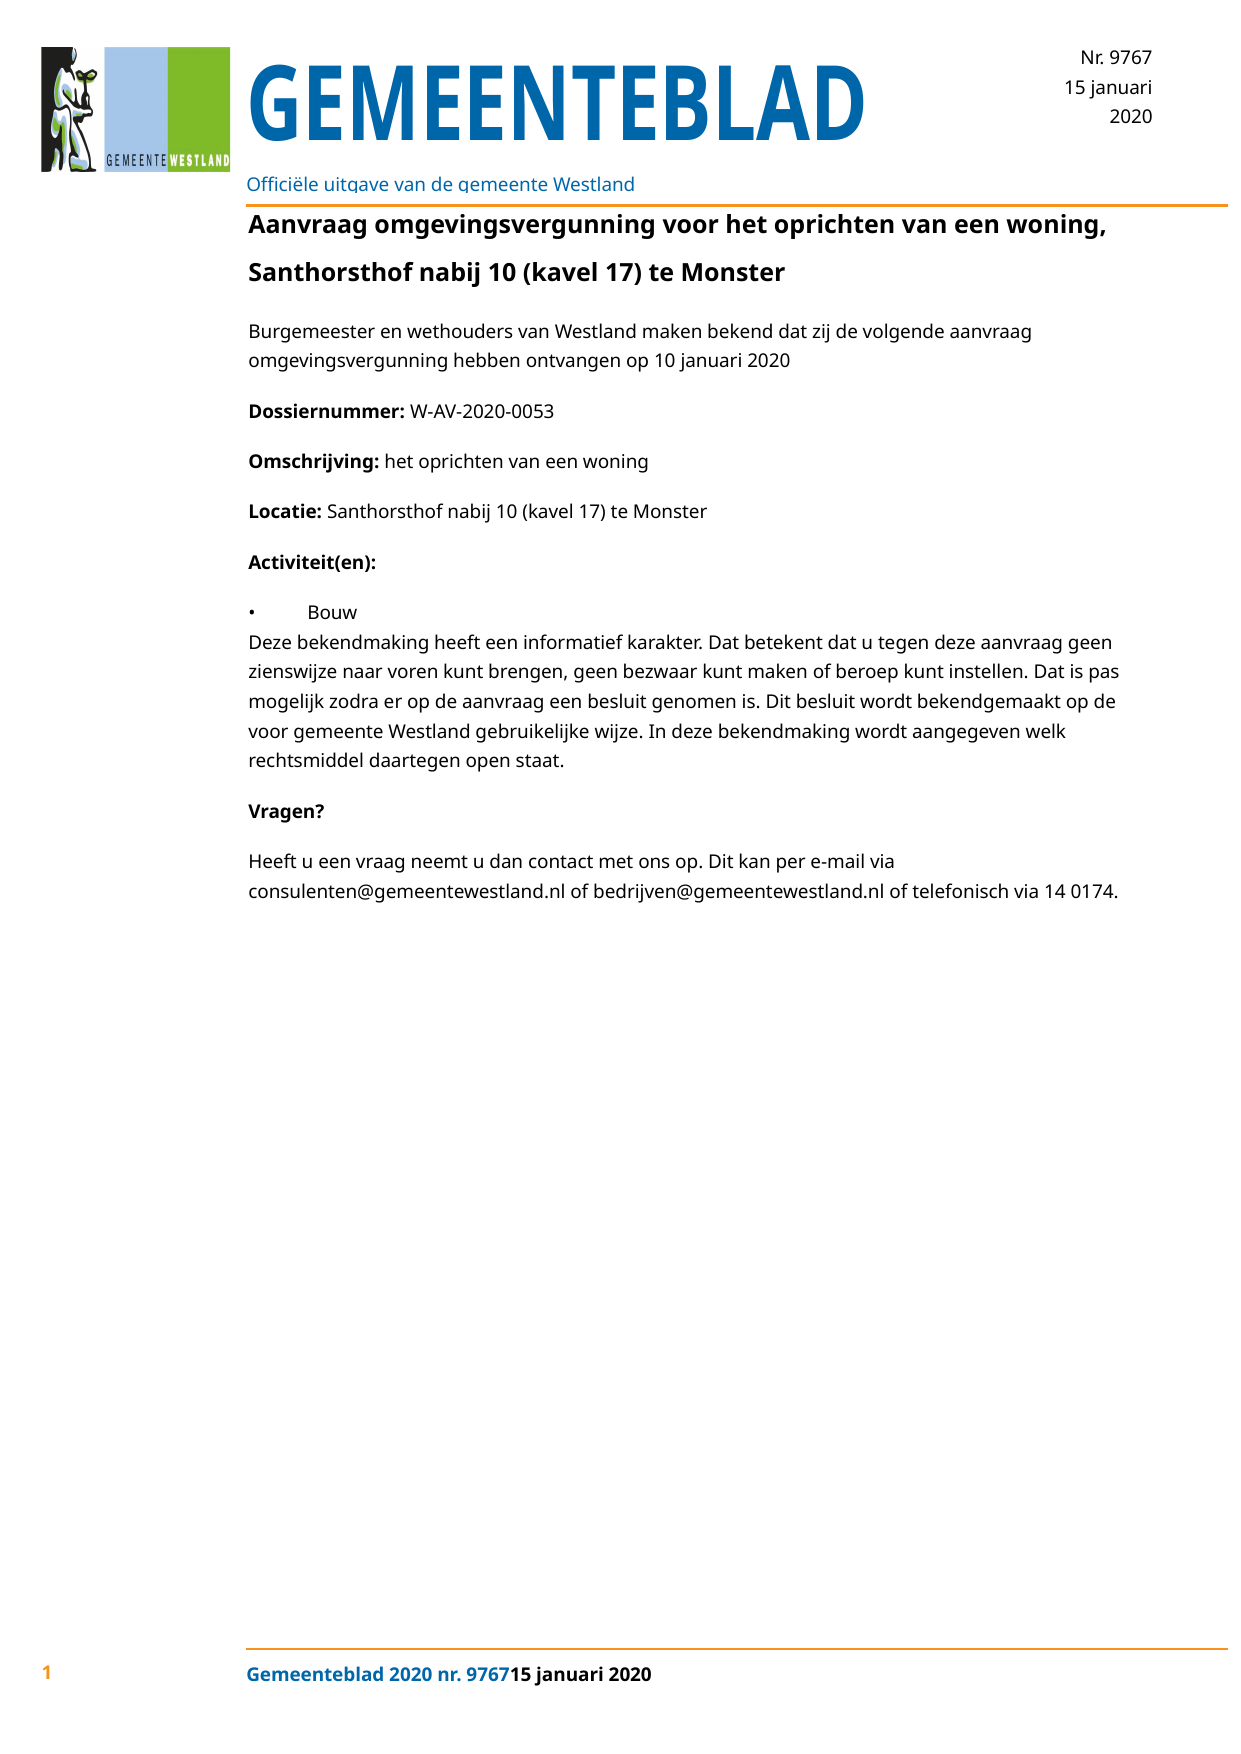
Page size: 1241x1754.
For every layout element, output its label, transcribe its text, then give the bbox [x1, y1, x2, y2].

text Locatie: Santhorsthof nabij 10 (kavel 17) te Monster [248, 499, 1152, 524]
text Vragen? [248, 798, 1152, 824]
text Burgemeester en wethouders van Westland maken bekend dat zij de volgende aanvraag omgevingsvergunning hebben ontvangen op 10 januari 2020 [248, 318, 1152, 373]
text Dossiernummer: W-AV-2020-0053 [248, 398, 1152, 424]
text Activiteit(en): [248, 549, 1152, 575]
text Omschrijving: het oprichten van een woning [248, 448, 1152, 474]
text Aanvraag omgevingsvergunning voor het oprichten van een woning, Santhorsthof nabij 10 (kavel 17) te Monster [248, 207, 1152, 288]
text Deze bekendmaking heeft een informatief karakter. Dat betekent dat u tegen deze aanvraag geen zienswijze naar voren kunt brengen, geen bezwaar kunt maken of beroep kunt instellen. Dat is pas mogelijk zodra er op de aanvraag een besluit genomen is. Dit besluit wordt bekendgemaakt op de voor gemeente Westland gebruikelijke wijze. In deze bekendmaking wordt aangegeven welk rechtsmiddel daartegen open staat. [248, 629, 1152, 773]
picture [41, 47, 231, 172]
list Bouw [248, 599, 1152, 625]
text Heeft u een vraag neemt u dan contact met ons op. Dit kan per e-mail via consulenten@gemeentewestland.nl of bedrijven@gemeentewestland.nl of telefonisch via 14 0174. [248, 848, 1152, 904]
